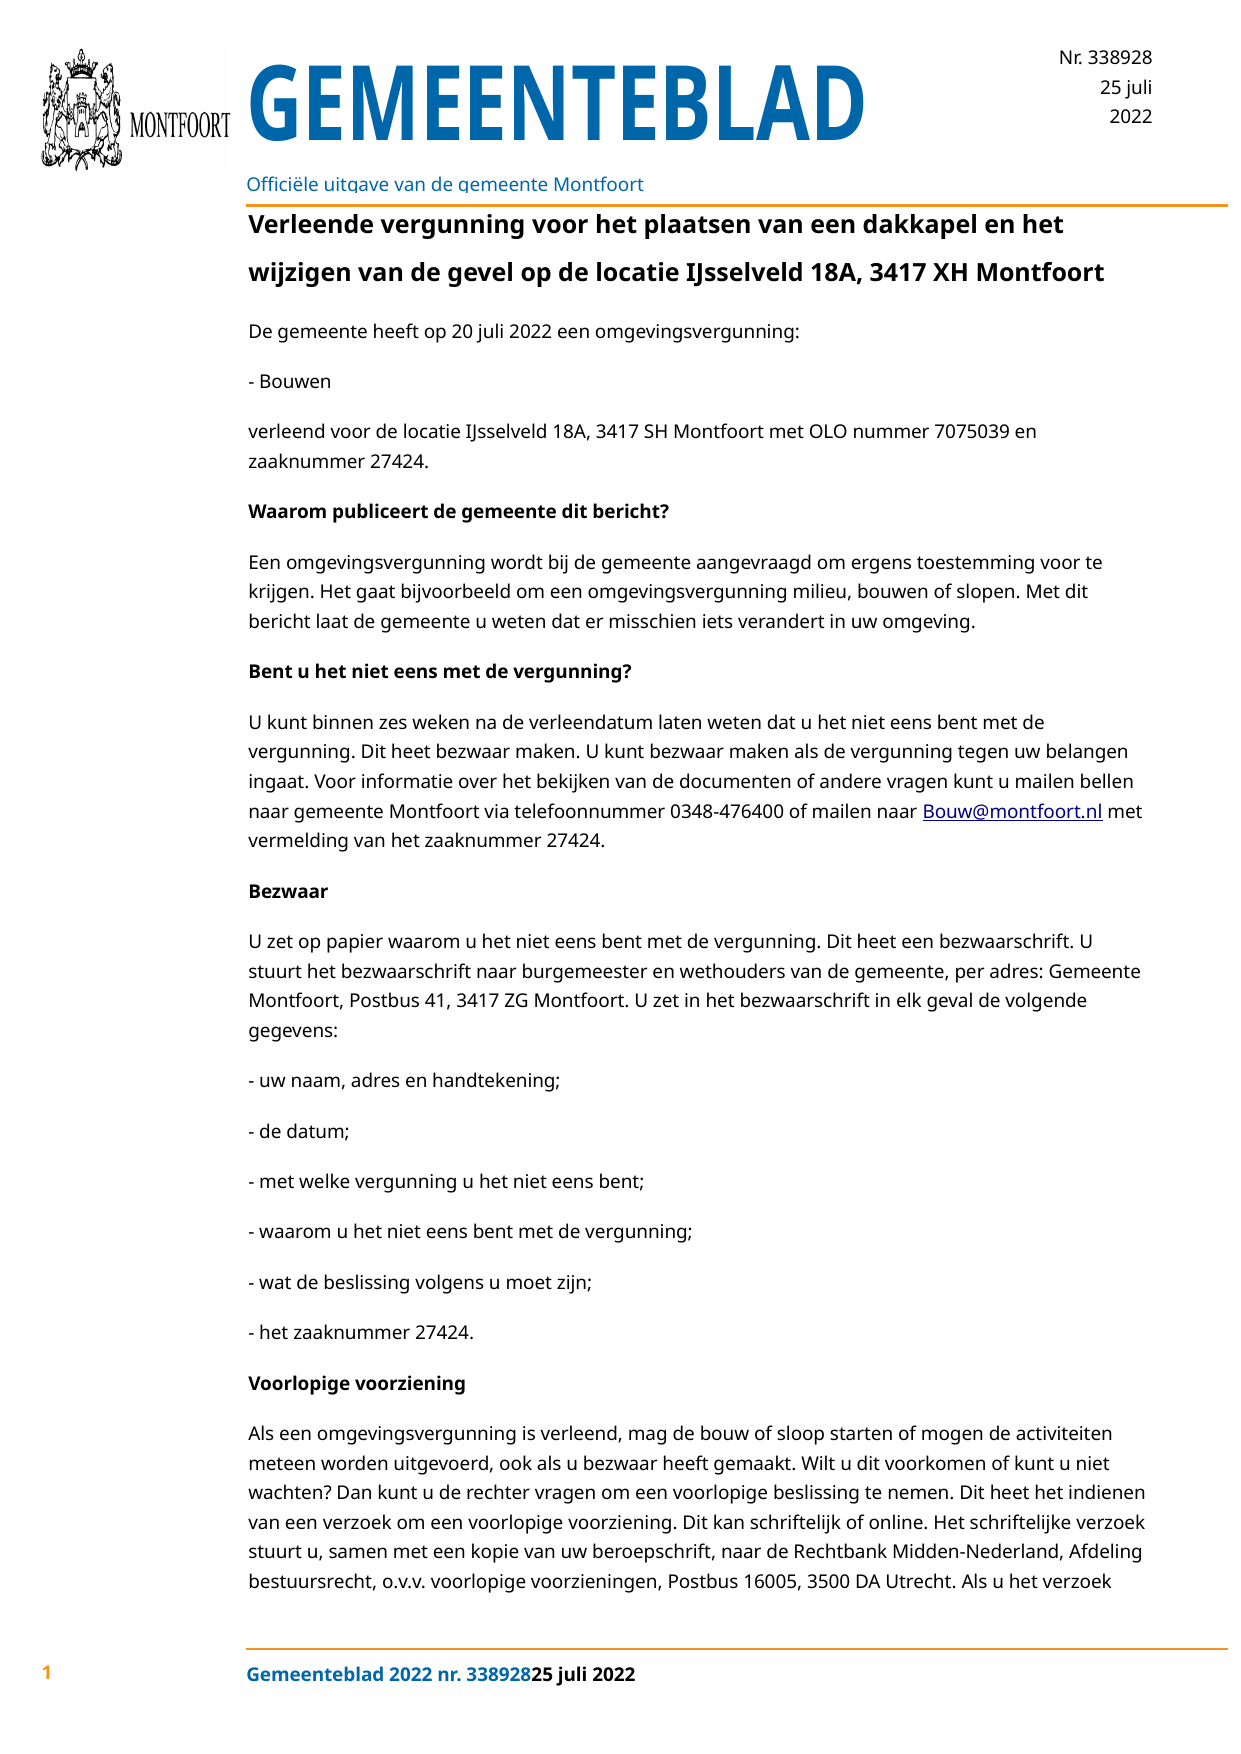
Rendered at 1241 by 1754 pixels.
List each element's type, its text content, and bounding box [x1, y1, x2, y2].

text - de datum; [248, 1118, 1152, 1144]
text - wat de beslissing volgens u moet zijn; [248, 1269, 1152, 1295]
text De gemeente heeft op 20 juli 2022 een omgevingsvergunning: [248, 318, 1152, 344]
text Een omgevingsvergunning wordt bij de gemeente aangevraagd om ergens toestemming voor te krijgen. Het gaat bijvoorbeeld om een omgevingsvergunning milieu, bouwen of slopen. Met dit bericht laat de gemeente u weten dat er misschien iets verandert in uw omgeving. [248, 549, 1152, 634]
text U kunt binnen zes weken na de verleendatum laten weten dat u het niet eens bent met de vergunning. Dit heet bezwaar maken. U kunt bezwaar maken als de vergunning tegen uw belangen ingaat. Voor informatie over het bekijken van de documenten of andere vragen kunt u mailen bellen naar gemeente Montfoort via telefoonnummer 0348-476400 of mailen naar Bouw@montfoort.nl met vermelding van het zaaknummer 27424. [248, 709, 1152, 853]
text - uw naam, adres en handtekening; [248, 1067, 1152, 1093]
text Verleende vergunning voor het plaatsen van een dakkapel en het wijzigen van de gevel op de locatie IJsselveld 18A, 3417 XH Montfoort [248, 207, 1152, 288]
text - Bouwen [248, 368, 1152, 394]
text verleend voor de locatie IJsselveld 18A, 3417 SH Montfoort met OLO nummer 7075039 en zaaknummer 27424. [248, 419, 1152, 474]
text Als een omgevingsvergunning is verleend, mag de bouw of sloop starten of mogen de activiteiten meteen worden uitgevoerd, ook als u bezwaar heeft gemaakt. Wilt u dit voorkomen of kunt u niet wachten? Dan kunt u de rechter vragen om een voorlopige beslissing te nemen. Dit heet het indienen van een verzoek om een voorlopige voorziening. Dit kan schriftelijk of online. Het schriftelijke verzoek stuurt u, samen met een kopie van uw beroepschrift, naar de Rechtbank Midden-Nederland, Afdeling bestuursrecht, o.v.v. voorlopige voorzieningen, Postbus 16005, 3500 DA Utrecht. Als u het verzoek [248, 1420, 1152, 1594]
text - met welke vergunning u het niet eens bent; [248, 1168, 1152, 1194]
text Voorlopige voorziening [248, 1370, 1152, 1396]
text Waarom publiceert de gemeente dit bericht? [248, 499, 1152, 524]
text - waarom u het niet eens bent met de vergunning; [248, 1219, 1152, 1244]
picture [41, 47, 231, 172]
text - het zaaknummer 27424. [248, 1319, 1152, 1345]
text Bent u het niet eens met de vergunning? [248, 659, 1152, 684]
text U zet op papier waarom u het niet eens bent met de vergunning. Dit heet een bezwaarschrift. U stuurt het bezwaarschrift naar burgemeester en wethouders van de gemeente, per adres: Gemeente Montfoort, Postbus 41, 3417 ZG Montfoort. U zet in het bezwaarschrift in elk geval de volgende gegevens: [248, 928, 1152, 1043]
text Bezwaar [248, 878, 1152, 904]
